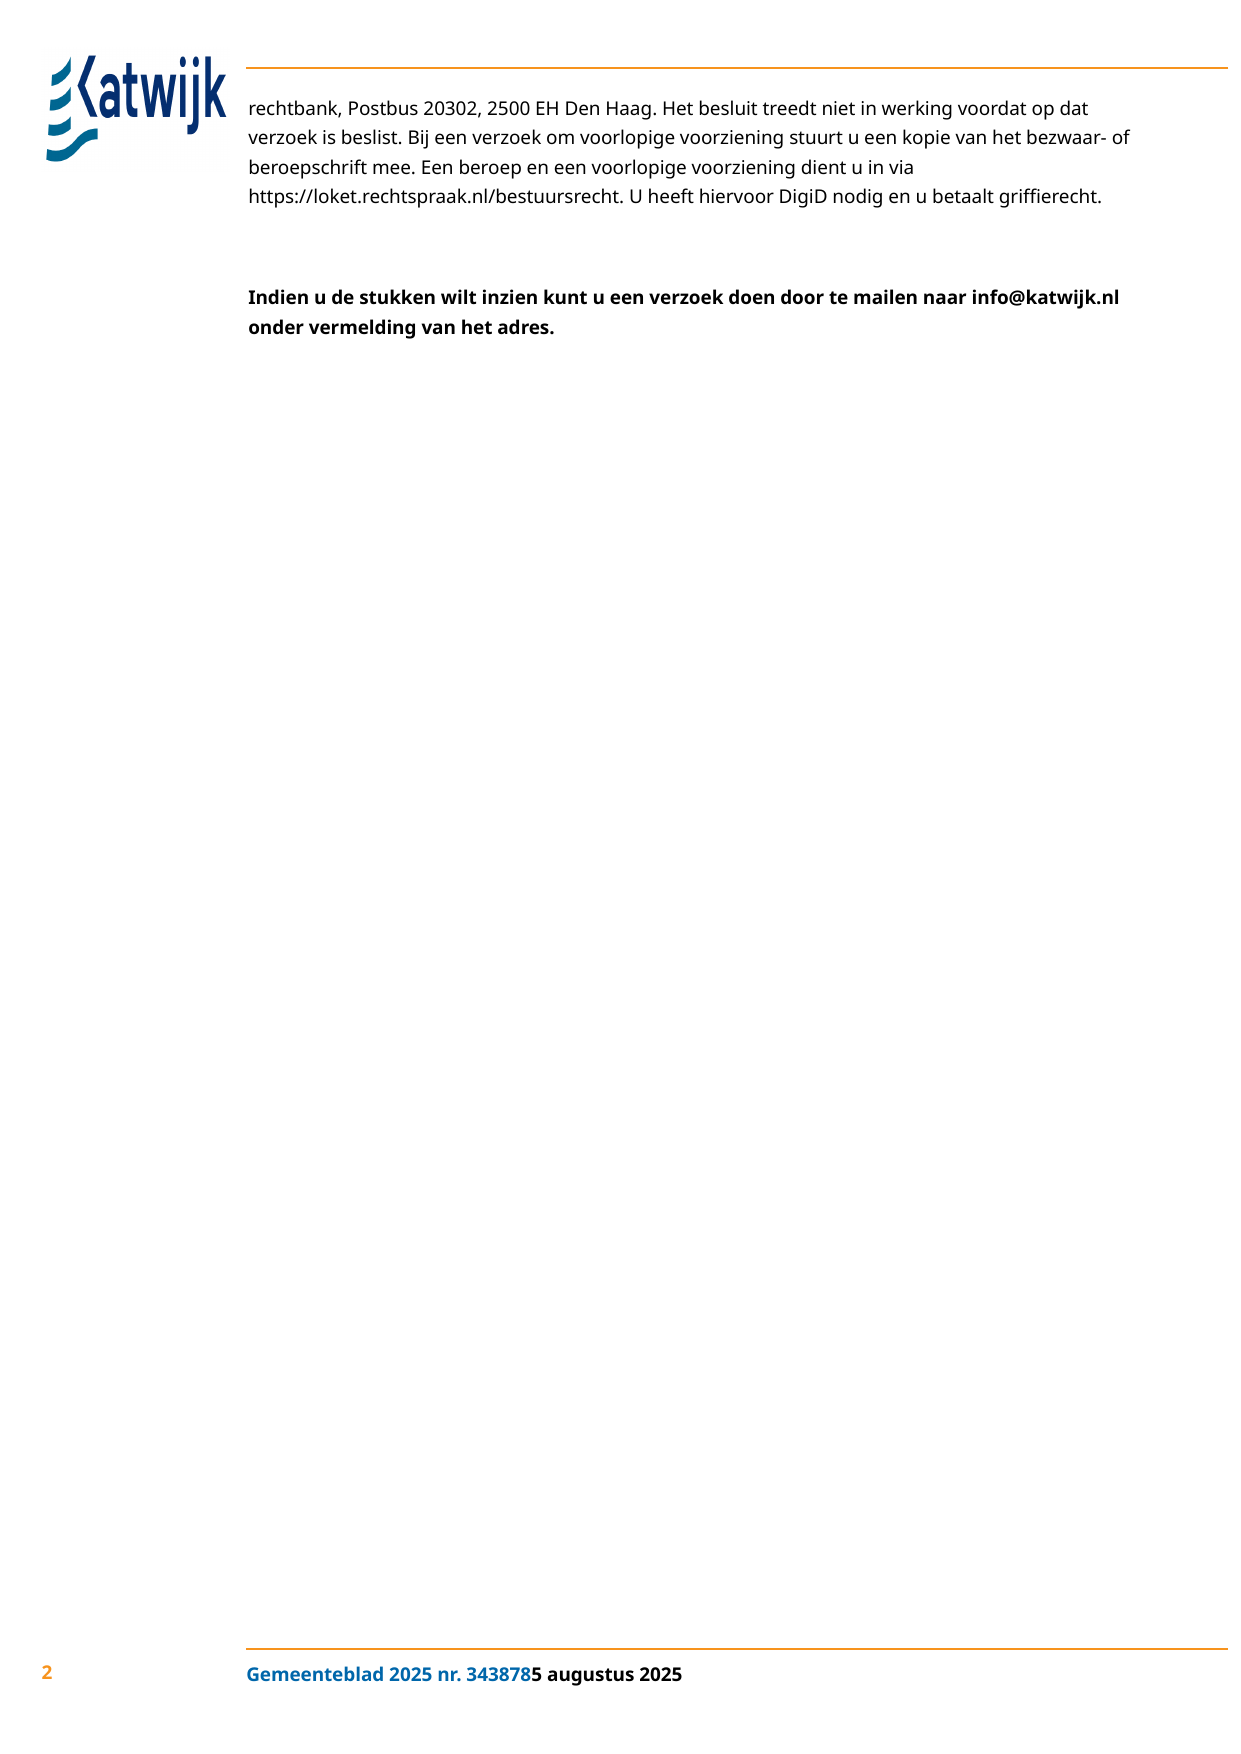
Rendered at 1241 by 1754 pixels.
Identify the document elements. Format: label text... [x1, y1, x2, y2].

text rechtbank, Postbus 20302, 2500 EH Den Haag. Het besluit treedt niet in werking voordat op dat verzoek is beslist. Bij een verzoek om voorlopige voorziening stuurt u een kopie van het bezwaar- of beroepschrift mee. Een beroep en een voorlopige voorziening dient u in via https://loket.rechtspraak.nl/bestuursrecht. U heeft hiervoor DigiD nodig en u betaalt griffierecht. [248, 95, 1152, 209]
text Indien u de stukken wilt inzien kunt u een verzoek doen door te mailen naar info@katwijk.nl onder vermelding van het adres. [248, 284, 1152, 340]
picture [41, 47, 231, 172]
